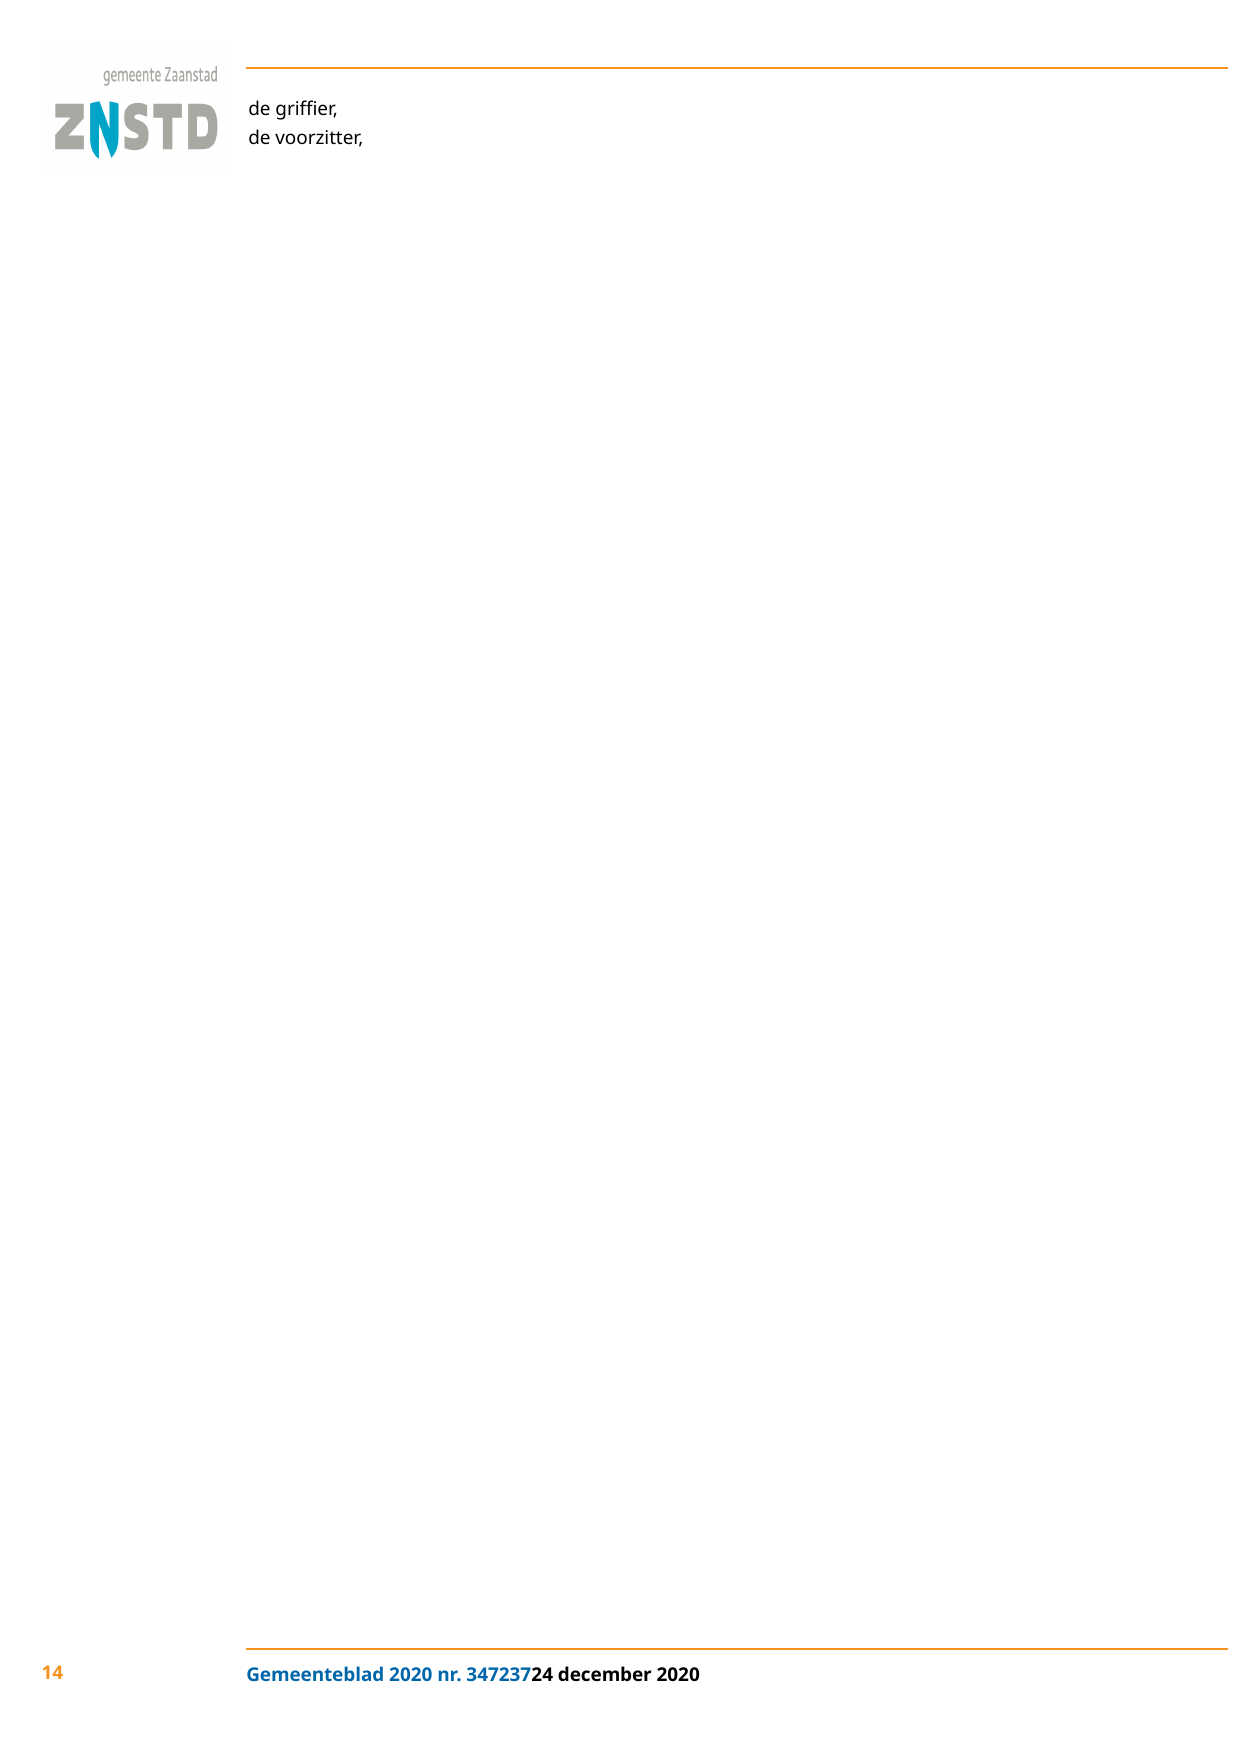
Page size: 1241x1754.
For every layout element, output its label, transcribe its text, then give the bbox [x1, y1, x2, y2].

text de voorzitter, [248, 124, 1152, 150]
picture [41, 47, 231, 172]
text de griffier, [248, 95, 1152, 121]
